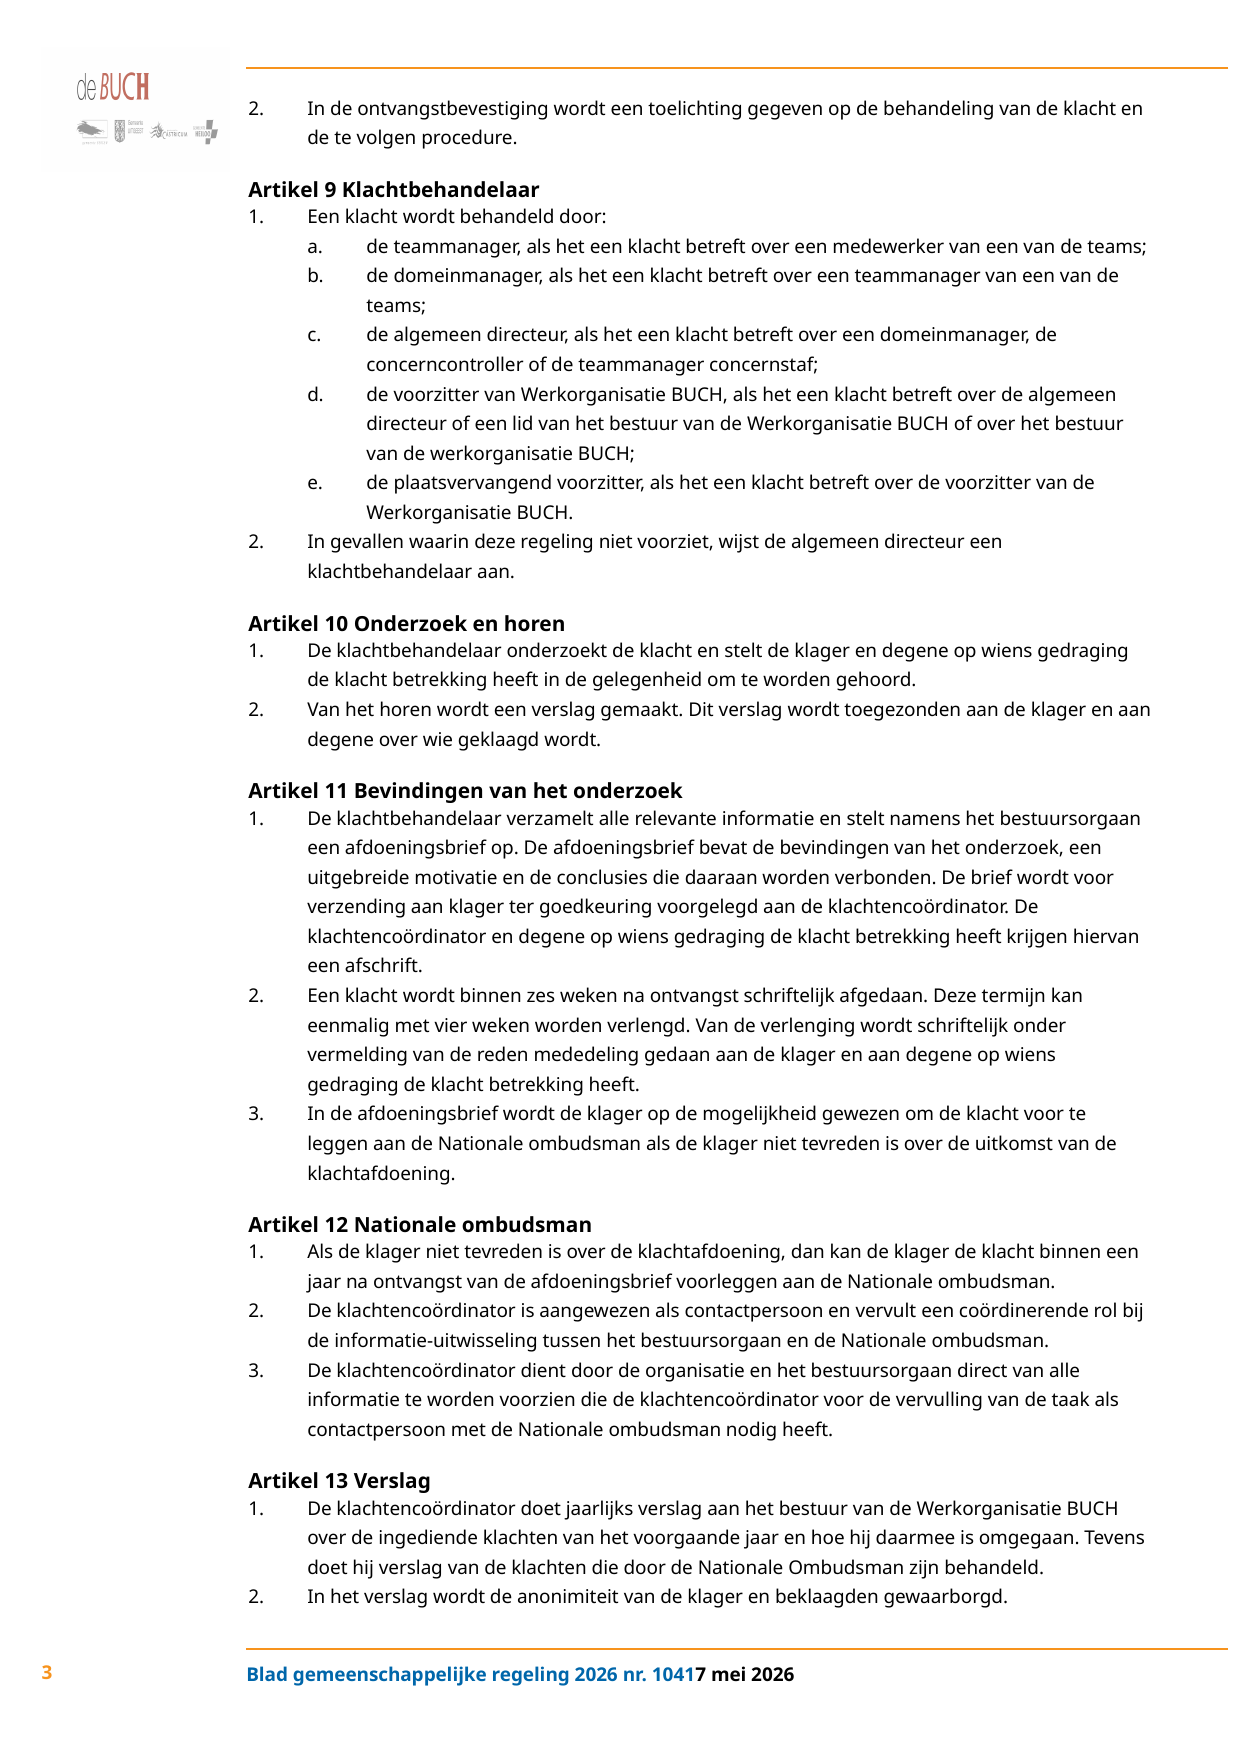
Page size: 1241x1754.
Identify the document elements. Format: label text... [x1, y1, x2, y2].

list In het verslag wordt de anonimiteit van de klager en beklaagden gewaarborgd. [248, 1584, 1152, 1609]
text Artikel 9 Klachtbehandelaar [248, 175, 1152, 203]
list In gevallen waarin deze regeling niet voorziet, wijst de algemeen directeur een klachtbehandelaar aan. [248, 529, 1152, 584]
list De klachtbehandelaar onderzoekt de klacht en stelt de klager en degene op wiens gedraging de klacht betrekking heeft in de gelegenheid om te worden gehoord. [248, 637, 1152, 692]
list de teammanager, als het een klacht betreft over een medewerker van een van de teams; [307, 233, 1152, 258]
list de domeinmanager, als het een klacht betreft over een teammanager van een van de teams; [307, 262, 1152, 318]
text Artikel 13 Verslag [248, 1466, 1152, 1495]
list In de ontvangstbevestiging wordt een toelichting gegeven op de behandeling van de klacht en de te volgen procedure. [248, 95, 1152, 150]
list De klachtbehandelaar verzamelt alle relevante informatie en stelt namens het bestuursorgaan een afdoeningsbrief op. De afdoeningsbrief bevat de bevindingen van het onderzoek, een uitgebreide motivatie en de conclusies die daaraan worden verbonden. De brief wordt voor verzending aan klager ter goedkeuring voorgelegd aan de klachtencoördinator. De klachtencoördinator en degene op wiens gedraging de klacht betrekking heeft krijgen hiervan een afschrift. [248, 805, 1152, 978]
list De klachtencoördinator dient door de organisatie en het bestuursorgaan direct van alle informatie te worden voorzien die de klachtencoördinator voor de vervulling van de taak als contactpersoon met de Nationale ombudsman nodig heeft. [248, 1357, 1152, 1442]
list In de afdoeningsbrief wordt de klager op de mogelijkheid gewezen om de klacht voor te leggen aan de Nationale ombudsman als de klager niet tevreden is over de uitkomst van de klachtafdoening. [248, 1101, 1152, 1185]
list Als de klager niet tevreden is over de klachtafdoening, dan kan de klager de klacht binnen een jaar na ontvangst van de afdoeningsbrief voorleggen aan de Nationale ombudsman. [248, 1238, 1152, 1294]
list De klachtencoördinator doet jaarlijks verslag aan het bestuur van de Werkorganisatie BUCH over de ingediende klachten van het voorgaande jaar en hoe hij daarmee is omgegaan. Tevens doet hij verslag van de klachten die door de Nationale Ombudsman zijn behandeld. [248, 1495, 1152, 1580]
picture [41, 47, 231, 172]
list Een klacht wordt behandeld door: [248, 203, 1152, 229]
list de algemeen directeur, als het een klacht betreft over een domeinmanager, de concerncontroller of de teammanager concernstaf; [307, 322, 1152, 377]
list De klachtencoördinator is aangewezen als contactpersoon en vervult een coördinerende rol bij de informatie-uitwisseling tussen het bestuursorgaan en de Nationale ombudsman. [248, 1298, 1152, 1353]
text Artikel 10 Onderzoek en horen [248, 609, 1152, 637]
list de plaatsvervangend voorzitter, als het een klacht betreft over de voorzitter van de Werkorganisatie BUCH. [307, 469, 1152, 525]
list Een klacht wordt binnen zes weken na ontvangst schriftelijk afgedaan. Deze termijn kan eenmalig met vier weken worden verlengd. Van de verlenging wordt schriftelijk onder vermelding van de reden mededeling gedaan aan de klager en aan degene op wiens gedraging de klacht betrekking heeft. [248, 982, 1152, 1097]
list de voorzitter van Werkorganisatie BUCH, als het een klacht betreft over de algemeen directeur of een lid van het bestuur van de Werkorganisatie BUCH of over het bestuur van de werkorganisatie BUCH; [307, 381, 1152, 466]
list Van het horen wordt een verslag gemaakt. Dit verslag wordt toegezonden aan de klager en aan degene over wie geklaagd wordt. [248, 696, 1152, 752]
text Artikel 11 Bevindingen van het onderzoek [248, 776, 1152, 805]
text Artikel 12 Nationale ombudsman [248, 1210, 1152, 1238]
